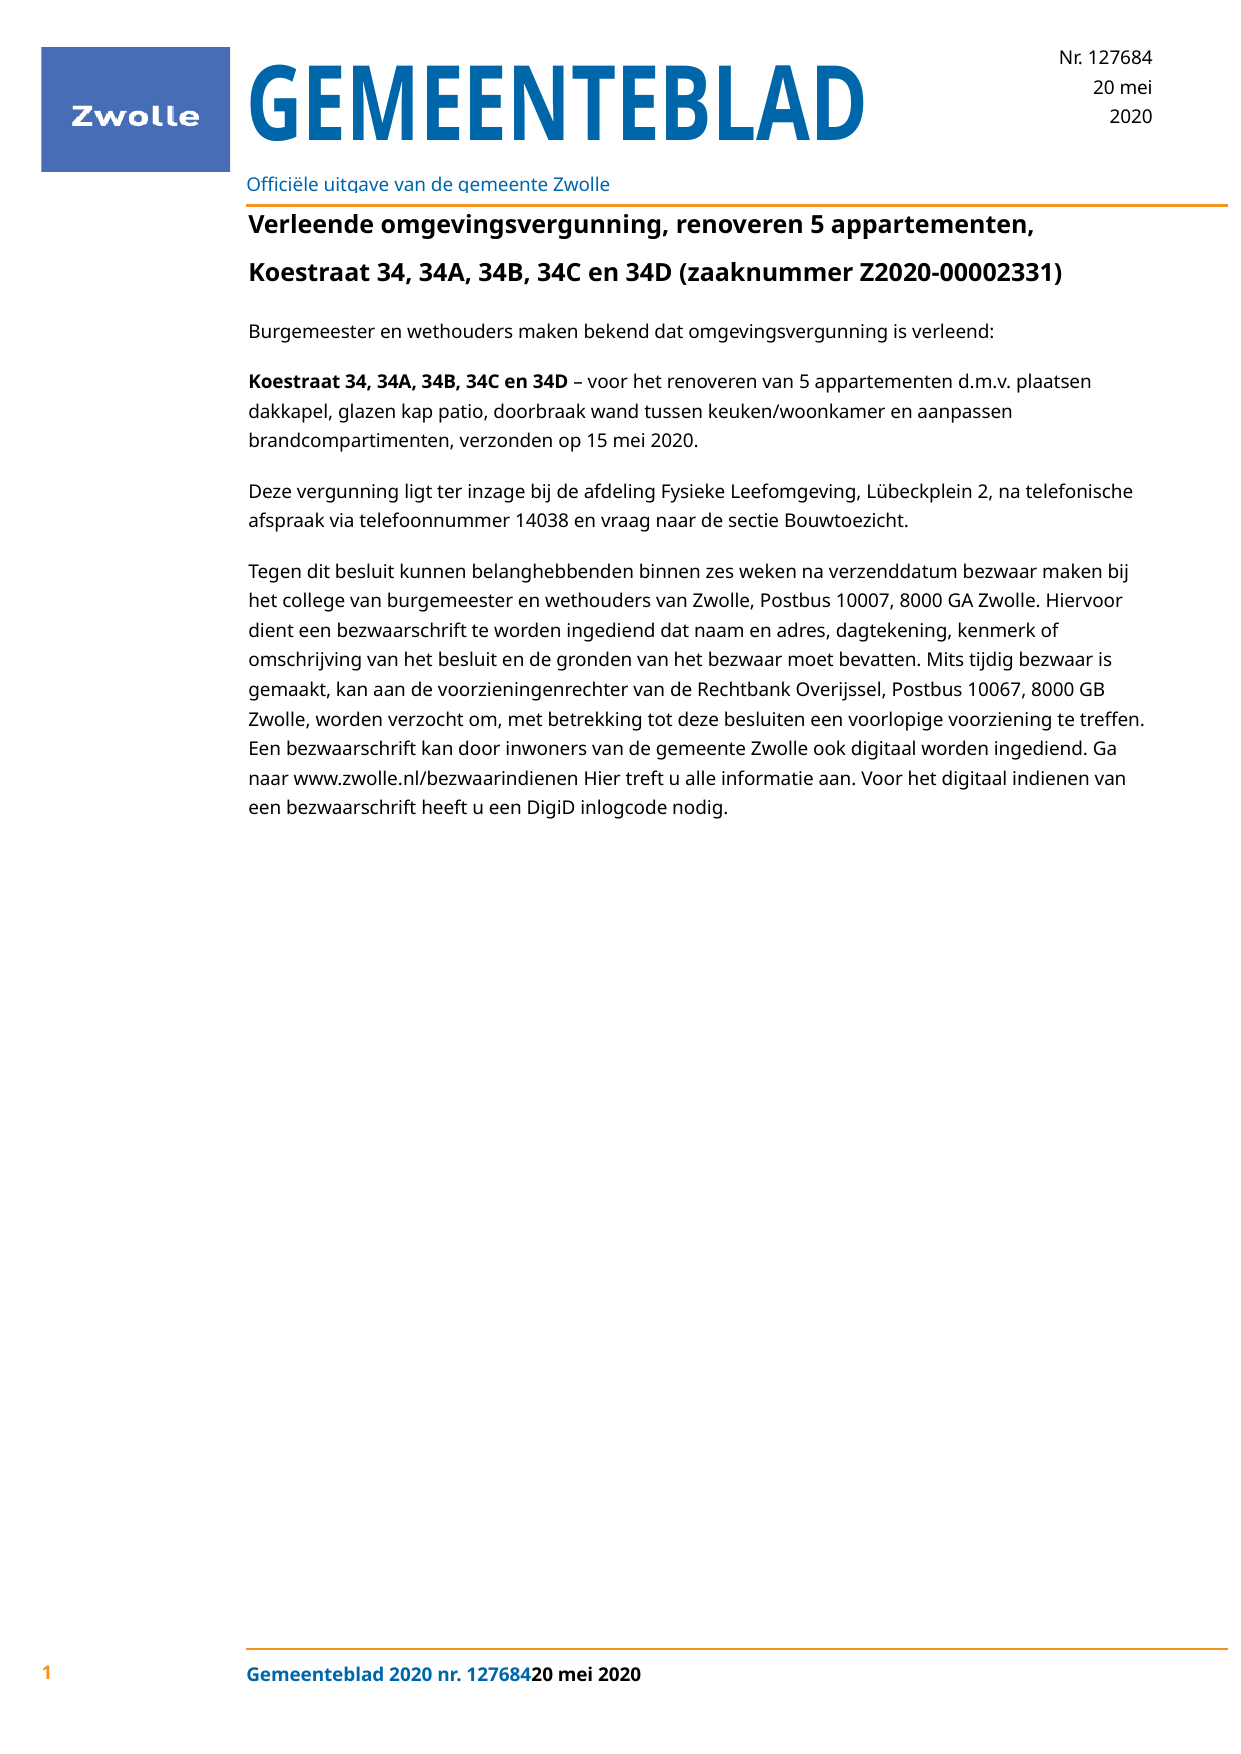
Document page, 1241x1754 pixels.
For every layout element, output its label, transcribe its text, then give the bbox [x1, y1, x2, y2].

picture [41, 47, 231, 172]
text Burgemeester en wethouders maken bekend dat omgevingsvergunning is verleend: [248, 318, 1152, 344]
text Tegen dit besluit kunnen belanghebbenden binnen zes weken na verzenddatum bezwaar maken bij het college van burgemeester en wethouders van Zwolle, Postbus 10007, 8000 GA Zwolle. Hiervoor dient een bezwaarschrift te worden ingediend dat naam en adres, dagtekening, kenmerk of omschrijving van het besluit en de gronden van het bezwaar moet bevatten. Mits tijdig bezwaar is gemaakt, kan aan de voorzieningenrechter van de Rechtbank Overijssel, Postbus 10067, 8000 GB Zwolle, worden verzocht om, met betrekking tot deze besluiten een voorlopige voorziening te treffen. Een bezwaarschrift kan door inwoners van de gemeente Zwolle ook digitaal worden ingediend. Ga naar www.zwolle.nl/bezwaarindienen Hier treft u alle informatie aan. Voor het digitaal indienen van een bezwaarschrift heeft u een DigiD inlogcode nodig. [248, 558, 1152, 820]
text Koestraat 34, 34A, 34B, 34C en 34D – voor het renoveren van 5 appartementen d.m.v. plaatsen dakkapel, glazen kap patio, doorbraak wand tussen keuken/woonkamer en aanpassen brandcompartimenten, verzonden op 15 mei 2020. [248, 368, 1152, 453]
text Deze vergunning ligt ter inzage bij de afdeling Fysieke Leefomgeving, Lübeckplein 2, na telefonische afspraak via telefoonnummer 14038 en vraag naar de sectie Bouwtoezicht. [248, 478, 1152, 533]
text Verleende omgevingsvergunning, renoveren 5 appartementen, Koestraat 34, 34A, 34B, 34C en 34D (zaaknummer Z2020-00002331) [248, 207, 1152, 288]
